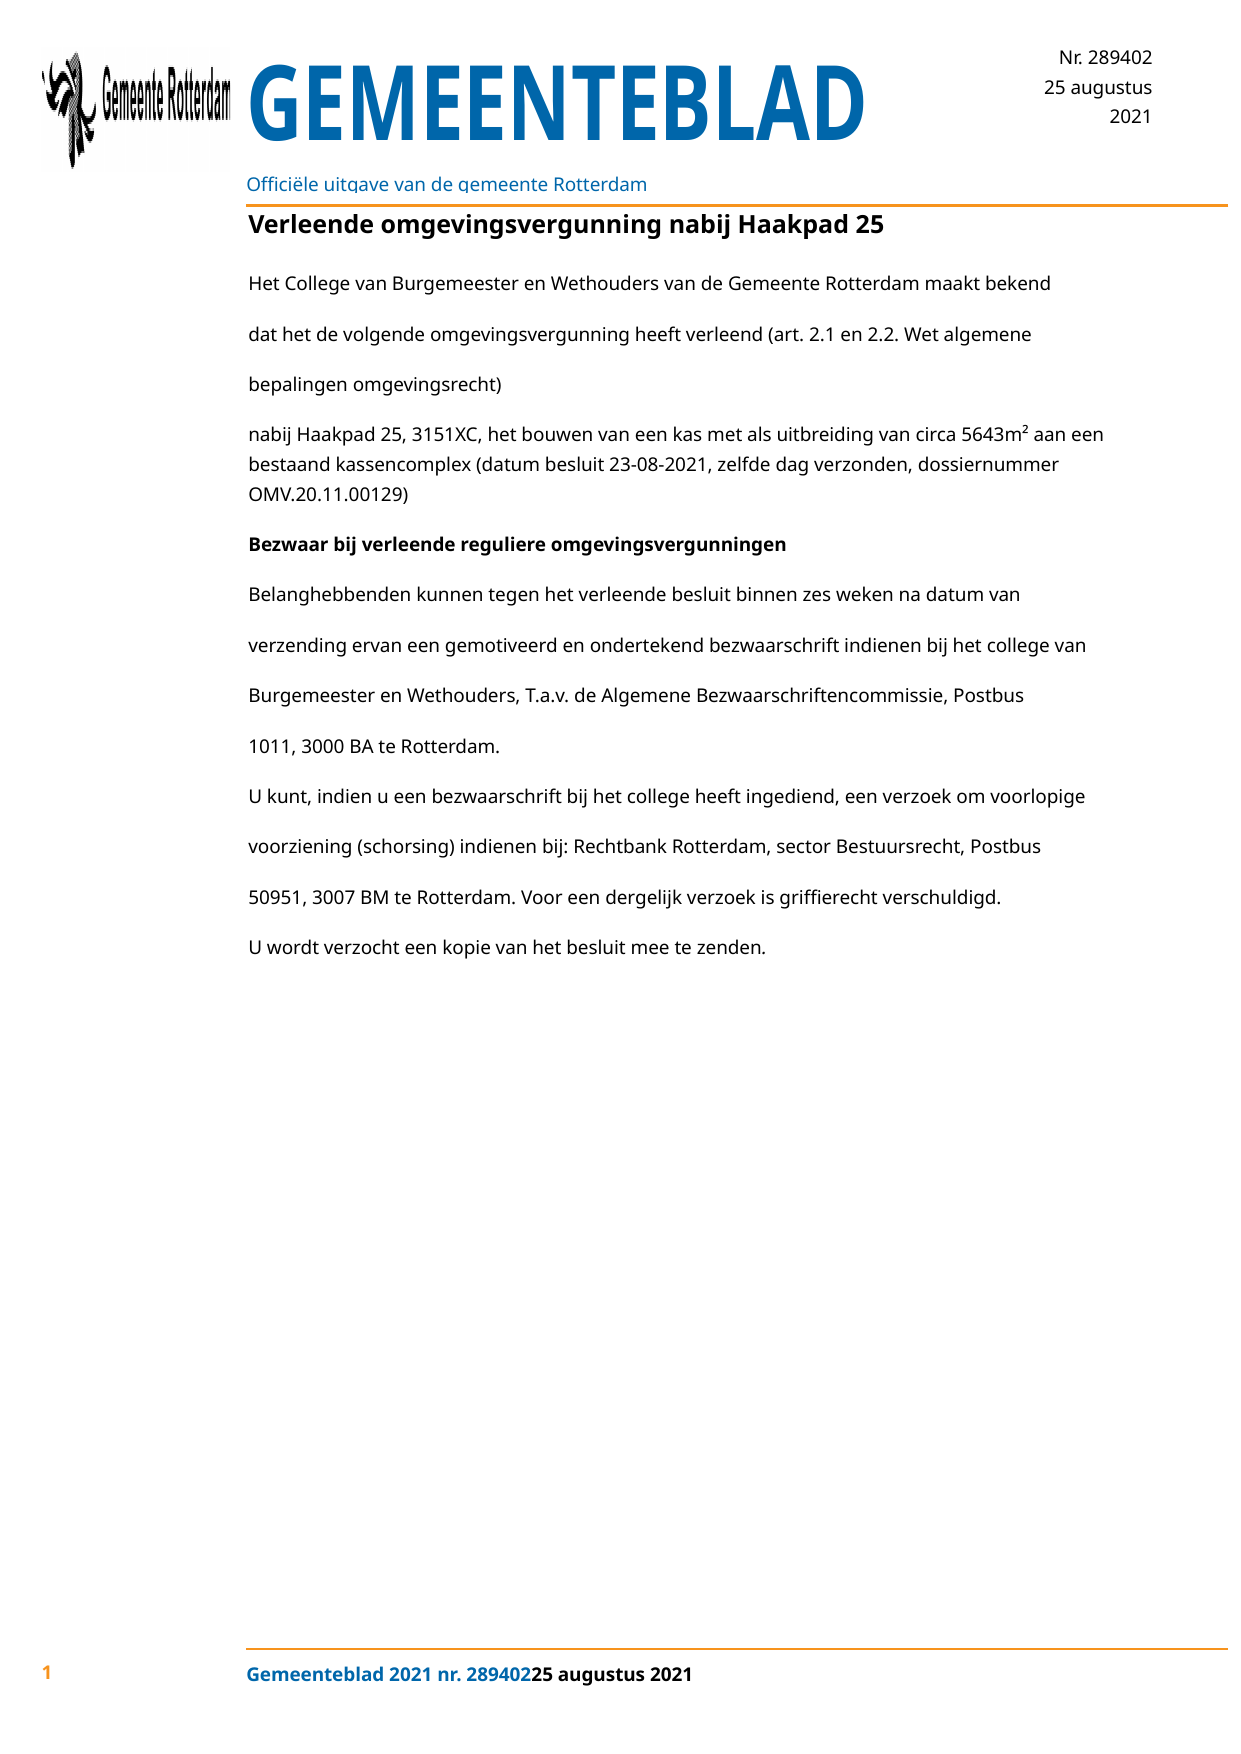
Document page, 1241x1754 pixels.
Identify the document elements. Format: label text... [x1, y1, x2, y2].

text verzending ervan een gemotiveerd en ondertekend bezwaarschrift indienen bij het college van [248, 632, 1152, 658]
text 1011, 3000 BA te Rotterdam. [248, 733, 1152, 758]
text nabij Haakpad 25, 3151XC, het bouwen van een kas met als uitbreiding van circa 5643m² aan een bestaand kassencomplex (datum besluit 23-08-2021, zelfde dag verzonden, dossiernummer OMV.20.11.00129) [248, 422, 1152, 506]
text Burgemeester en Wethouders, T.a.v. de Algemene Bezwaarschriftencommissie, Postbus [248, 682, 1152, 708]
text bepalingen omgevingsrecht) [248, 371, 1152, 397]
text 50951, 3007 BM te Rotterdam. Voor een dergelijk verzoek is griffierecht verschuldigd. [248, 884, 1152, 910]
text voorziening (schorsing) indienen bij: Rechtbank Rotterdam, sector Bestuursrecht, Postbus [248, 834, 1152, 859]
text Verleende omgevingsvergunning nabij Haakpad 25 [248, 207, 1152, 241]
picture [41, 47, 231, 172]
text Het College van Burgemeester en Wethouders van de Gemeente Rotterdam maakt bekend [248, 270, 1152, 296]
text Belanghebbenden kunnen tegen het verleende besluit binnen zes weken na datum van [248, 582, 1152, 607]
text U wordt verzocht een kopie van het besluit mee te zenden. [248, 934, 1152, 960]
text U kunt, indien u een bezwaarschrift bij het college heeft ingediend, een verzoek om voorlopige [248, 783, 1152, 809]
text dat het de volgende omgevingsvergunning heeft verleend (art. 2.1 en 2.2. Wet algemene [248, 321, 1152, 346]
text Bezwaar bij verleende reguliere omgevingsvergunningen [248, 531, 1152, 557]
